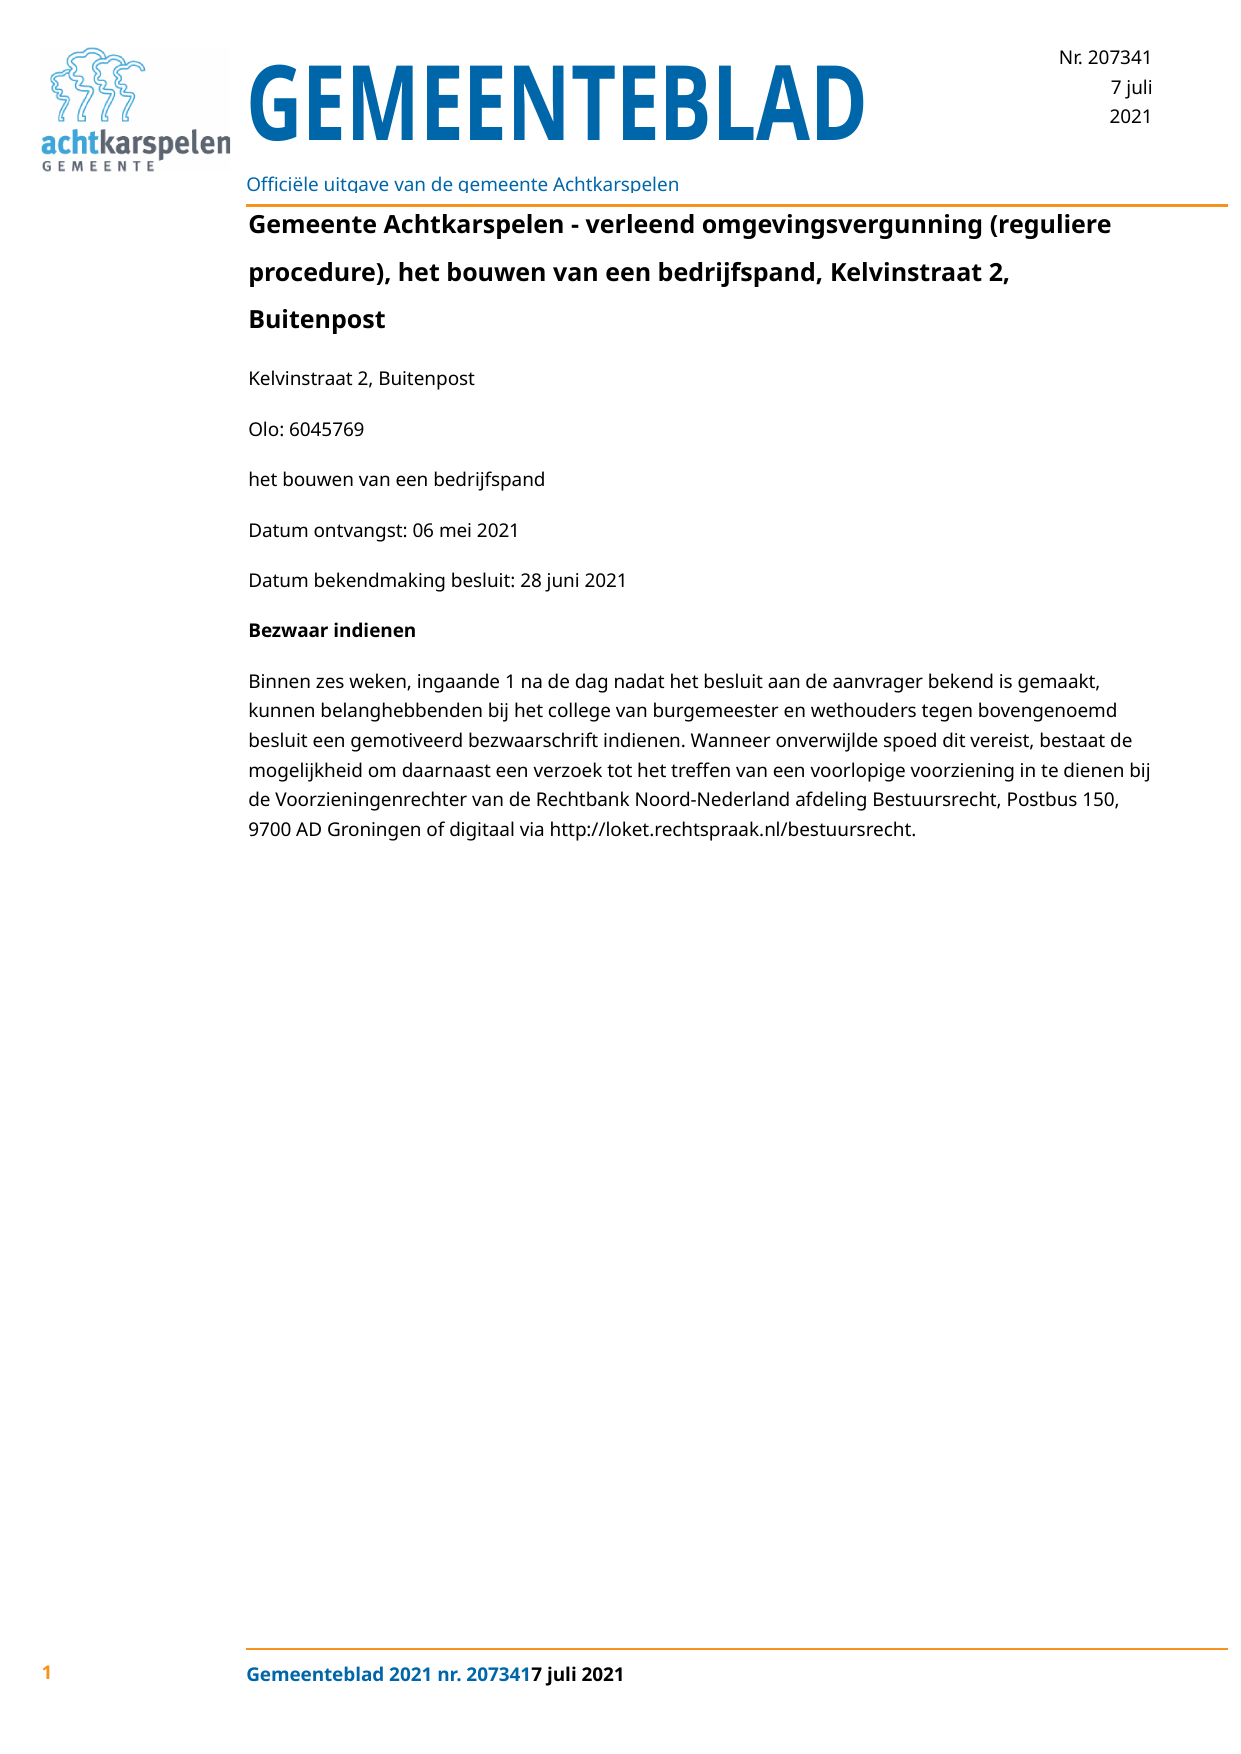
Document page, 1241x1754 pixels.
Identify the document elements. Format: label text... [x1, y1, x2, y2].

text Datum bekendmaking besluit: 28 juni 2021 [248, 567, 1152, 593]
text Bezwaar indienen [248, 618, 1152, 643]
text Olo: 6045769 [248, 416, 1152, 442]
text Binnen zes weken, ingaande 1 na de dag nadat het besluit aan de aanvrager bekend is gemaakt, kunnen belanghebbenden bij het college van burgemeester en wethouders tegen bovengenoemd besluit een gemotiveerd bezwaarschrift indienen. Wanneer onverwijlde spoed dit vereist, bestaat de mogelijkheid om daarnaast een verzoek tot het treffen van een voorlopige voorziening in te dienen bij de Voorzieningenrechter van de Rechtbank Noord-Nederland afdeling Bestuursrecht, Postbus 150, 9700 AD Groningen of digitaal via http://loket.rechtspraak.nl/bestuursrecht. [248, 668, 1152, 842]
text Kelvinstraat 2, Buitenpost [248, 366, 1152, 391]
picture [41, 47, 231, 172]
text het bouwen van een bedrijfspand [248, 466, 1152, 492]
text Datum ontvangst: 06 mei 2021 [248, 517, 1152, 542]
text Gemeente Achtkarspelen - verleend omgevingsvergunning (reguliere procedure), het bouwen van een bedrijfspand, Kelvinstraat 2, Buitenpost [248, 207, 1152, 336]
